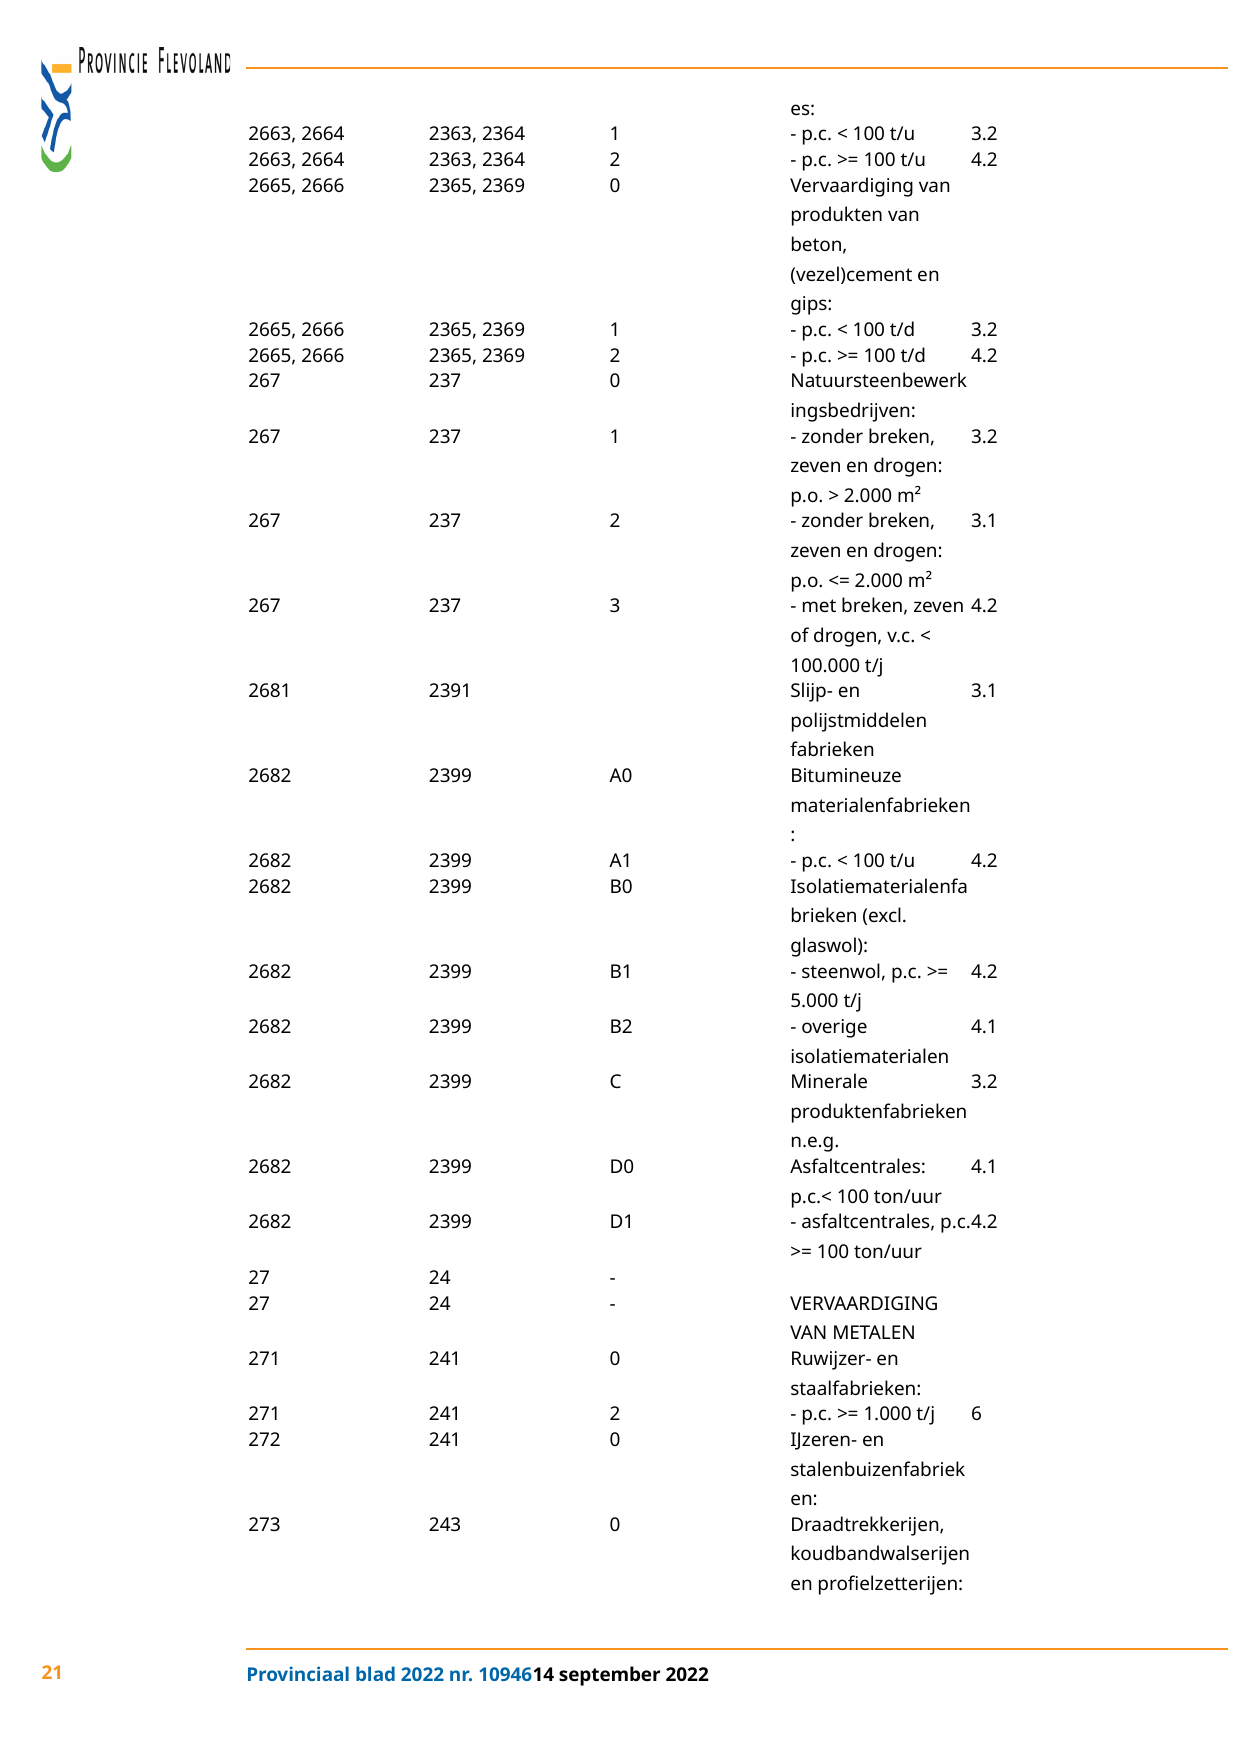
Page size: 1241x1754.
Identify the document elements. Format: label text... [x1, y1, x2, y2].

table_cell A1 [609, 847, 790, 873]
table_cell 2665, 2666 [248, 172, 429, 316]
table_cell 24 [429, 1290, 609, 1345]
table_cell 2682 [248, 1013, 429, 1068]
table_cell - p.c. < 100 t/u [790, 847, 971, 873]
table_cell 3.2 [971, 316, 1152, 342]
table_cell [971, 1345, 1152, 1400]
table_cell 2665, 2666 [248, 342, 429, 367]
table_cell 2363, 2364 [429, 146, 609, 172]
table_cell 2 [609, 508, 790, 593]
table_cell [790, 1264, 971, 1290]
table_cell 0 [609, 1426, 790, 1511]
table_cell 272 [248, 1426, 429, 1511]
table_cell VERVAARDIGING VAN METALEN [790, 1290, 971, 1345]
table_cell - p.c. >= 100 t/u [790, 146, 971, 172]
table_cell [971, 368, 1152, 423]
table_cell B1 [609, 958, 790, 1013]
table_cell 0 [609, 368, 790, 423]
table_cell 3.1 [971, 678, 1152, 762]
table_cell - zonder breken, zeven en drogen: p.o. > 2.000 m² [790, 423, 971, 508]
table_cell 2682 [248, 873, 429, 958]
table_cell D0 [609, 1154, 790, 1209]
table_cell Isolatiematerialenfabrieken (excl. glaswol): [790, 873, 971, 958]
table_cell - overige isolatiematerialen [790, 1013, 971, 1068]
table_cell 27 [248, 1290, 429, 1345]
table_cell 2 [609, 342, 790, 367]
table_cell 2682 [248, 763, 429, 847]
table_cell 243 [429, 1511, 609, 1596]
table_cell 273 [248, 1511, 429, 1596]
table_cell 267 [248, 423, 429, 508]
table_cell - p.c. < 100 t/u [790, 121, 971, 146]
table_cell 3.2 [971, 1069, 1152, 1153]
table_cell - steenwol, p.c. >= 5.000 t/j [790, 958, 971, 1013]
table_cell [971, 95, 1152, 121]
table_cell - p.c. >= 100 t/d [790, 342, 971, 367]
table_cell es: [790, 95, 971, 121]
table_cell B2 [609, 1013, 790, 1068]
table_cell 2 [609, 1400, 790, 1426]
table_cell 4.2 [971, 593, 1152, 677]
table_cell 2663, 2664 [248, 146, 429, 172]
table_cell 3.2 [971, 121, 1152, 146]
table_cell 3.2 [971, 423, 1152, 508]
table_cell [971, 763, 1152, 847]
table_cell 241 [429, 1400, 609, 1426]
table_cell 267 [248, 508, 429, 593]
table_cell Asfaltcentrales: p.c.< 100 ton/uur [790, 1154, 971, 1209]
table_cell 4.2 [971, 1209, 1152, 1264]
table_cell 2399 [429, 847, 609, 873]
picture [41, 47, 231, 172]
table_cell - zonder breken, zeven en drogen: p.o. <= 2.000 m² [790, 508, 971, 593]
table_cell 4.1 [971, 1154, 1152, 1209]
table_cell Bitumineuze materialenfabrieken: [790, 763, 971, 847]
table_cell - [609, 1290, 790, 1345]
table_cell 1 [609, 423, 790, 508]
table_cell 0 [609, 1511, 790, 1596]
table_cell 2681 [248, 678, 429, 762]
table_cell [248, 95, 429, 121]
table_cell 2399 [429, 873, 609, 958]
table_cell Ruwijzer- en staalfabrieken: [790, 1345, 971, 1400]
table_cell 24 [429, 1264, 609, 1290]
table_cell [609, 678, 790, 762]
table_cell - p.c. >= 1.000 t/j [790, 1400, 971, 1426]
table_cell [971, 873, 1152, 958]
table_cell - p.c. < 100 t/d [790, 316, 971, 342]
table_cell [971, 1511, 1152, 1596]
table_cell 2363, 2364 [429, 121, 609, 146]
table_cell 4.2 [971, 342, 1152, 367]
table_cell 2391 [429, 678, 609, 762]
table_cell 2682 [248, 958, 429, 1013]
table_cell 4.2 [971, 847, 1152, 873]
table_cell 2365, 2369 [429, 316, 609, 342]
table_cell A0 [609, 763, 790, 847]
table_cell 237 [429, 368, 609, 423]
table_cell Natuursteenbewerkingsbedrijven: [790, 368, 971, 423]
table_cell 1 [609, 121, 790, 146]
table_cell 3 [609, 593, 790, 677]
table_cell C [609, 1069, 790, 1153]
table_cell 2399 [429, 763, 609, 847]
table_cell 267 [248, 593, 429, 677]
table_cell 241 [429, 1345, 609, 1400]
table_cell 2365, 2369 [429, 172, 609, 316]
table_cell - [609, 1264, 790, 1290]
table_cell 2365, 2369 [429, 342, 609, 367]
table_cell 2399 [429, 1013, 609, 1068]
table_cell 237 [429, 593, 609, 677]
table_cell 241 [429, 1426, 609, 1511]
table_cell 2682 [248, 847, 429, 873]
table_cell 2399 [429, 958, 609, 1013]
table_cell 4.1 [971, 1013, 1152, 1068]
table_cell - met breken, zeven of drogen, v.c. < 100.000 t/j [790, 593, 971, 677]
table_cell - asfaltcentrales, p.c. >= 100 ton/uur [790, 1209, 971, 1264]
table_cell 3.1 [971, 508, 1152, 593]
table_cell D1 [609, 1209, 790, 1264]
table_cell 2665, 2666 [248, 316, 429, 342]
table_cell 2399 [429, 1154, 609, 1209]
table_cell 2682 [248, 1069, 429, 1153]
table_cell 2663, 2664 [248, 121, 429, 146]
table_cell 4.2 [971, 146, 1152, 172]
table_cell 237 [429, 508, 609, 593]
table_cell [971, 1290, 1152, 1345]
table_cell Draadtrekkerijen, koudbandwalserijen en profielzetterijen: [790, 1511, 971, 1596]
table_cell [429, 95, 609, 121]
table_cell 27 [248, 1264, 429, 1290]
table_cell [971, 172, 1152, 316]
table_cell [971, 1426, 1152, 1511]
table_cell 2682 [248, 1154, 429, 1209]
table_cell 2 [609, 146, 790, 172]
table_cell [609, 95, 790, 121]
table_cell B0 [609, 873, 790, 958]
table_cell 0 [609, 172, 790, 316]
table_cell 2399 [429, 1069, 609, 1153]
table_cell 6 [971, 1400, 1152, 1426]
table_cell 2682 [248, 1209, 429, 1264]
table_cell IJzeren- en stalenbuizenfabrieken: [790, 1426, 971, 1511]
table_cell 267 [248, 368, 429, 423]
table_cell Slijp- en polijstmiddelen fabrieken [790, 678, 971, 762]
table_cell 271 [248, 1400, 429, 1426]
table_cell 237 [429, 423, 609, 508]
table_cell 4.2 [971, 958, 1152, 1013]
table_cell 0 [609, 1345, 790, 1400]
table_cell [971, 1264, 1152, 1290]
table_cell Vervaardiging van produkten van beton, (vezel)cement en gips: [790, 172, 971, 316]
table_cell 2399 [429, 1209, 609, 1264]
table_cell 271 [248, 1345, 429, 1400]
table_cell 1 [609, 316, 790, 342]
table_cell Minerale produktenfabrieken n.e.g. [790, 1069, 971, 1153]
